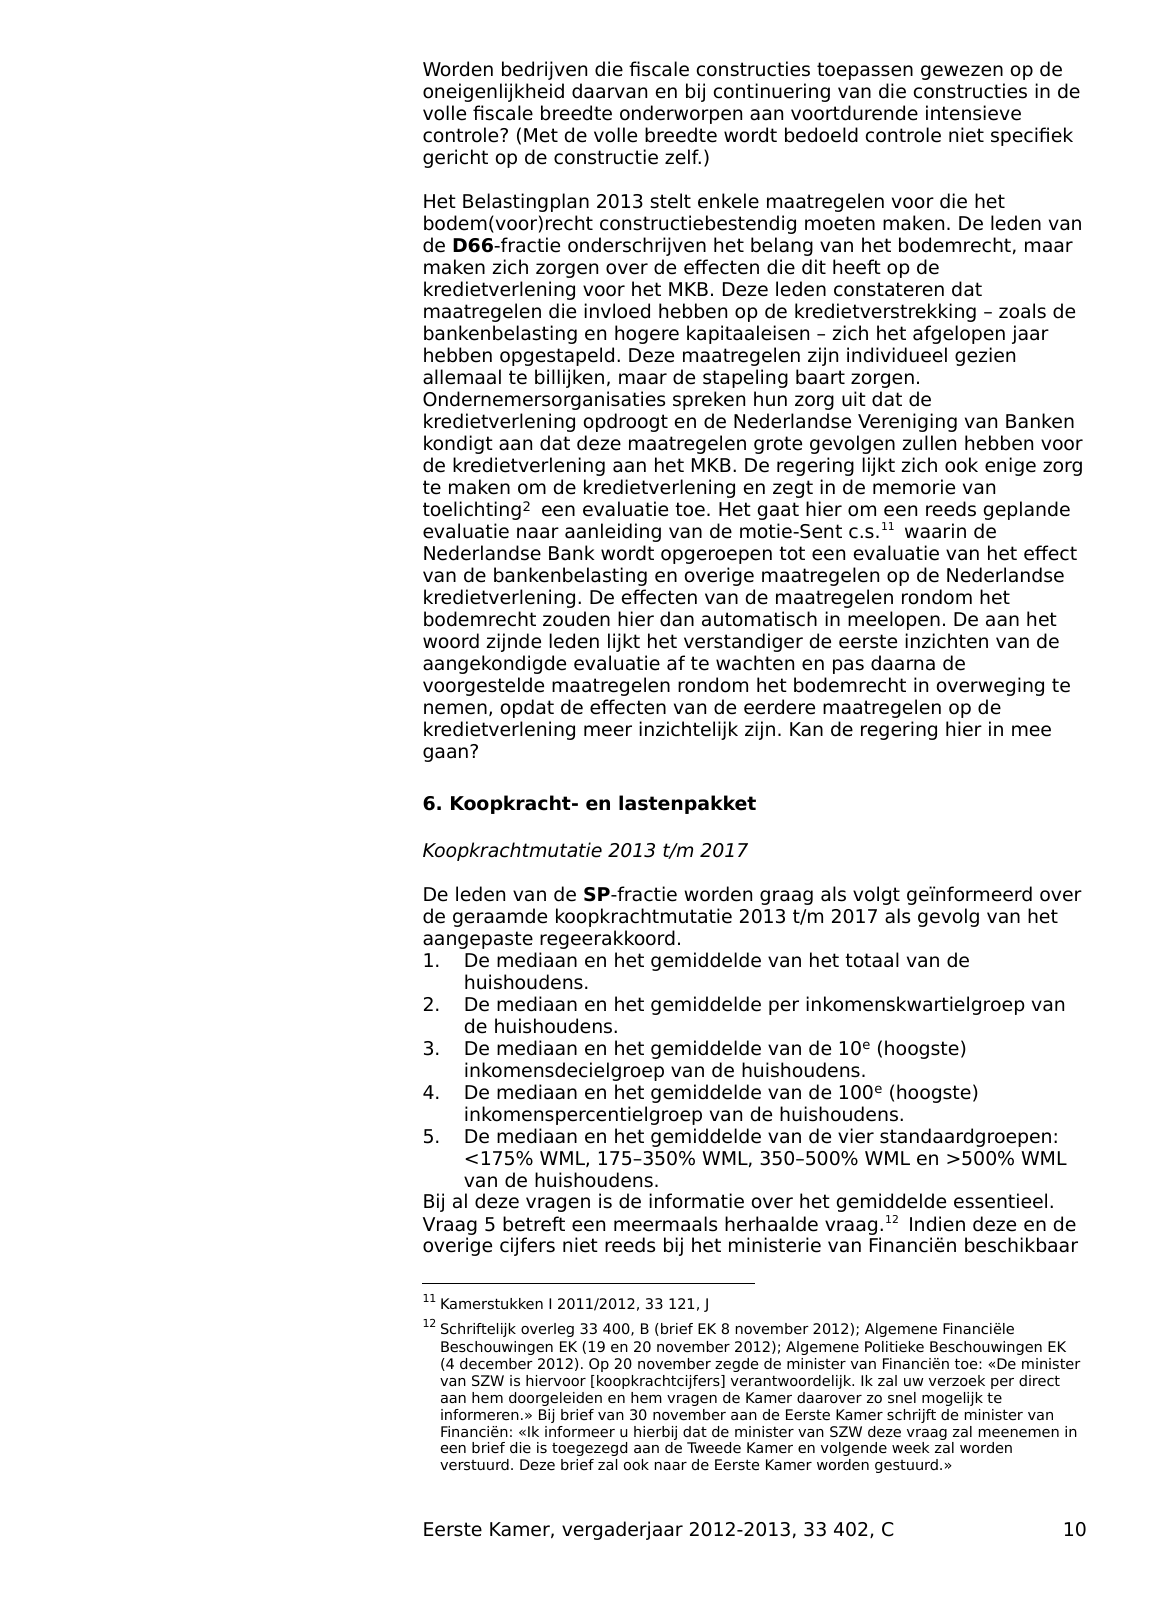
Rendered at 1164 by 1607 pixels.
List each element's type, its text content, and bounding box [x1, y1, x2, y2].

text 5. De mediaan en het gemiddelde van de vier standaardgroepen: <175% WML, 175–350% WML, 350–500% WML en >500% WML van de huishoudens. [422, 1126, 1087, 1191]
text De leden van de SP-fractie worden graag als volgt geïnformeerd over de geraamde koopkrachtmutatie 2013 t/m 2017 als gevolg van het aangepaste regeerakkoord. [422, 884, 1087, 950]
text 2. De mediaan en het gemiddelde per inkomenskwartielgroep van de huishoudens. [422, 994, 1087, 1038]
text 4. De mediaan en het gemiddelde van de 100e (hoogste) inkomenspercentielgroep van de huishoudens. [422, 1082, 1087, 1126]
text Bij al deze vragen is de informatie over het gemiddelde essentieel. Vraag 5 betreft een meermaals herhaalde vraag. Indien deze en de overige cijfers niet reeds bij het ministerie van Financiën beschikbaar [422, 1191, 1087, 1257]
subtitle Koopkrachtmutatie 2013 t/m 2017 [422, 839, 1087, 862]
text Kamerstukken I 2011/2012, 33 121, J [422, 1292, 1087, 1314]
text 3. De mediaan en het gemiddelde van de 10e (hoogste) inkomensdecielgroep van de huishoudens. [422, 1038, 1087, 1082]
text 1. De mediaan en het gemiddelde van het totaal van de huishoudens. [422, 950, 1087, 994]
subtitle 6. Koopkracht- en lastenpakket [422, 793, 1087, 814]
text Schriftelijk overleg 33 400, B (brief EK 8 november 2012); Algemene Financiële Beschouwingen EK (19 en 20 november 2012); Algemene Politieke Beschouwingen EK (4 december 2012). Op 20 november zegde de minister van Financiën toe: «De minister van SZW is hiervoor [koopkrachtcijfers] verantwoordelijk. Ik zal uw verzoek per direct aan hem doorgeleiden en hem vragen de Kamer daarover zo snel mogelijk te informeren.» Bij brief van 30 november aan de Eerste Kamer schrijft de minister van Financiën: «Ik informeer u hierbij dat de minister van SZW deze vraag zal meenemen in een brief die is toegezegd aan de Tweede Kamer en volgende week zal worden verstuurd. Deze brief zal ook naar de Eerste Kamer worden gestuurd.» [422, 1317, 1087, 1474]
text Worden bedrijven die fiscale constructies toepassen gewezen op de oneigenlijkheid daarvan en bij continuering van die constructies in de volle fiscale breedte onderworpen aan voortdurende intensieve controle? (Met de volle breedte wordt bedoeld controle niet specifiek gericht op de constructie zelf.) [422, 59, 1087, 169]
text Het Belastingplan 2013 stelt enkele maatregelen voor die het bodem(voor)recht constructiebestendig moeten maken. De leden van de D66-fractie onderschrijven het belang van het bodemrecht, maar maken zich zorgen over de effecten die dit heeft op de kredietverlening voor het MKB. Deze leden constateren dat maatregelen die invloed hebben op de kredietverstrekking – zoals de bankenbelasting en hogere kapitaaleisen – zich het afgelopen jaar hebben opgestapeld. Deze maatregelen zijn individueel gezien allemaal te billijken, maar de stapeling baart zorgen. Ondernemersorganisaties spreken hun zorg uit dat de kredietverlening opdroogt en de Nederlandse Vereniging van Banken kondigt aan dat deze maatregelen grote gevolgen zullen hebben voor de kredietverlening aan het MKB. De regering lijkt zich ook enige zorg te maken om de kredietverlening en zegt in de memorie van toelichting2 een evaluatie toe. Het gaat hier om een reeds geplande evaluatie naar aanleiding van de motie-Sent c.s. waarin de Nederlandse Bank wordt opgeroepen tot een evaluatie van het effect van de bankenbelasting en overige maatregelen op de Nederlandse kredietverlening. De effecten van de maatregelen rondom het bodemrecht zouden hier dan automatisch in meelopen. De aan het woord zijnde leden lijkt het verstandiger de eerste inzichten van de aangekondigde evaluatie af te wachten en pas daarna de voorgestelde maatregelen rondom het bodemrecht in overweging te nemen, opdat de effecten van de eerdere maatregelen op de kredietverlening meer inzichtelijk zijn. Kan de regering hier in mee gaan? [422, 191, 1087, 763]
